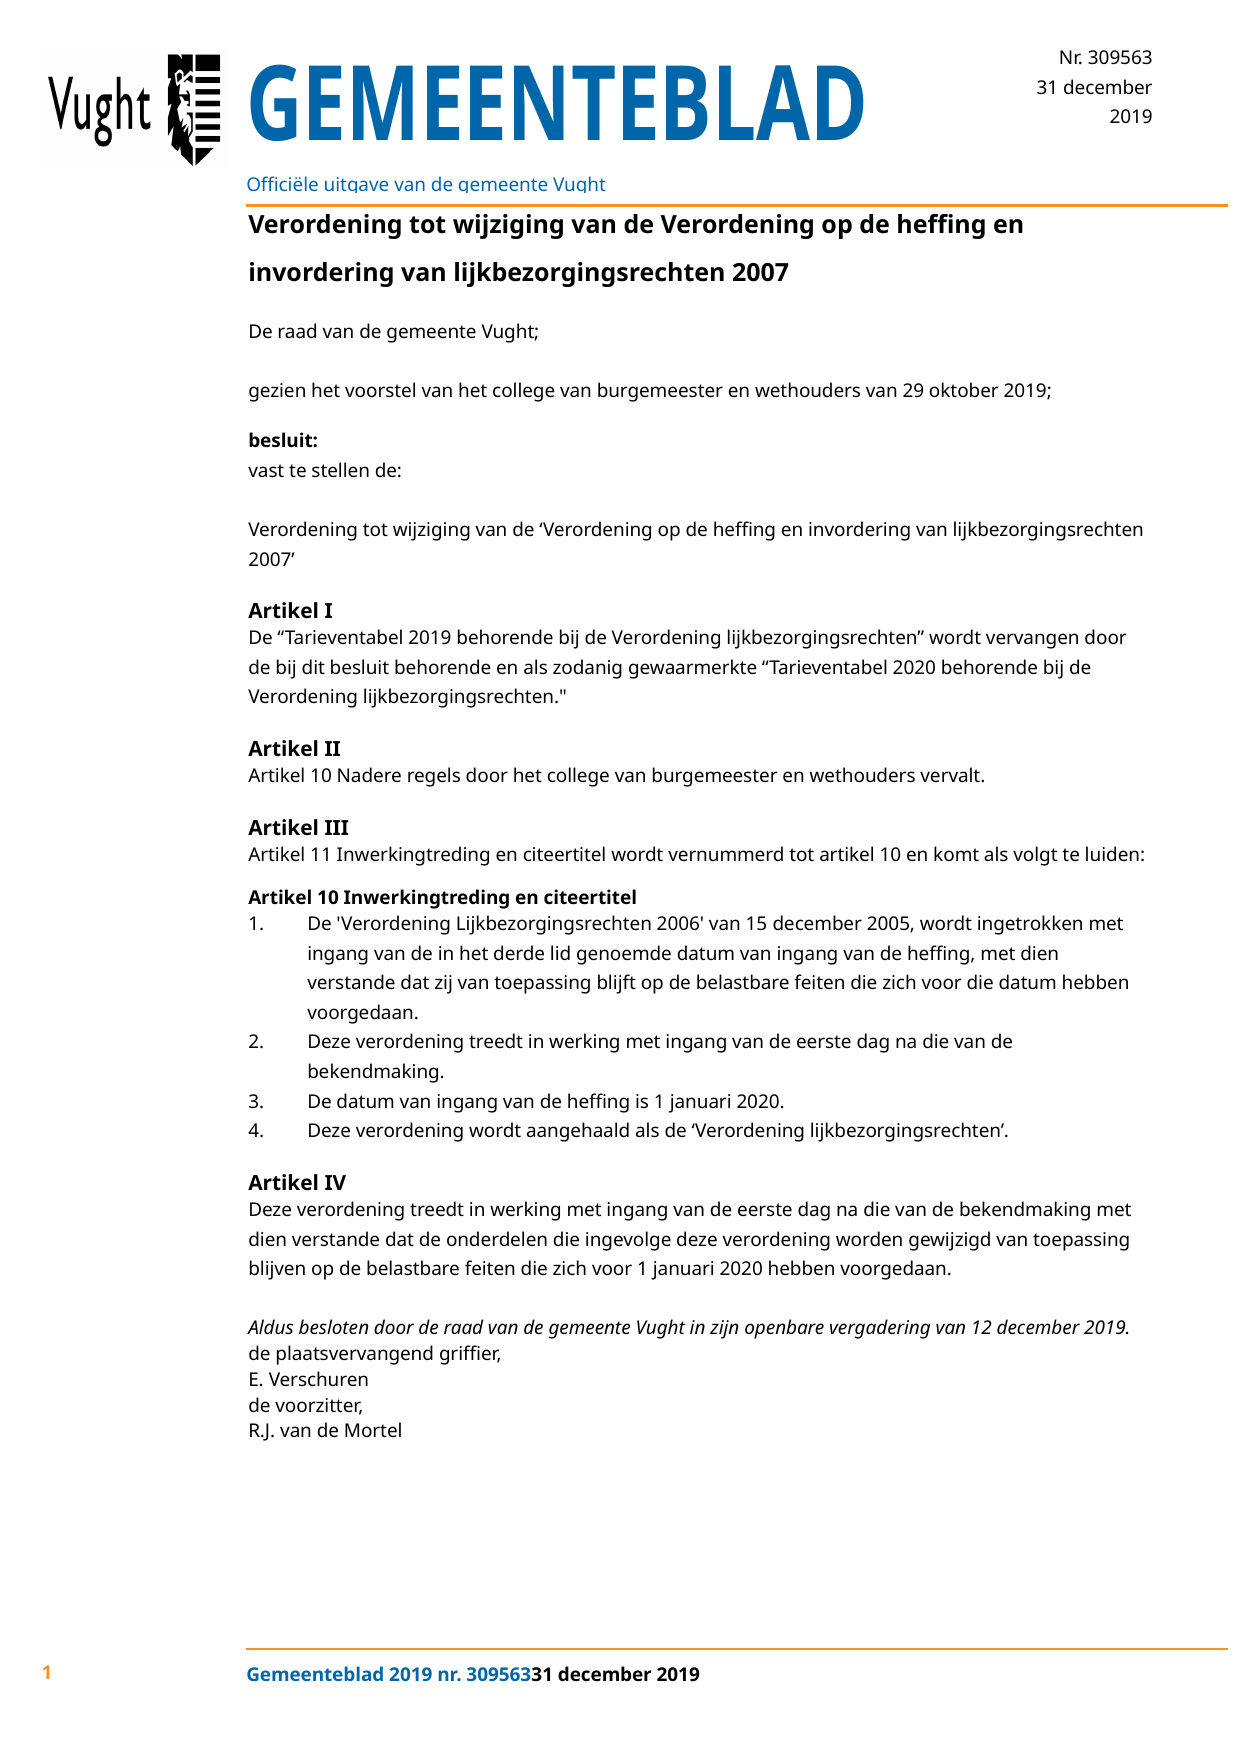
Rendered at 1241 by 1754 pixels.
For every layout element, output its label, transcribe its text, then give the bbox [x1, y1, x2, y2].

text gezien het voorstel van het college van burgemeester en wethouders van 29 oktober 2019; [248, 377, 1152, 403]
text Verordening tot wijziging van de ‘Verordening op de heffing en invordering van lijkbezorgingsrechten 2007’ [248, 516, 1152, 571]
text Artikel II [248, 734, 1152, 763]
text Artikel IV [248, 1168, 1152, 1196]
text vast te stellen de: [248, 457, 1152, 483]
list De datum van ingang van de heffing is 1 januari 2020. [248, 1088, 1152, 1113]
text de plaatsvervangend griffier, [248, 1340, 1152, 1366]
text De raad van de gemeente Vught; [248, 318, 1152, 344]
text Artikel 10 Nadere regels door het college van burgemeester en wethouders vervalt. [248, 763, 1152, 788]
text Verordening tot wijziging van de Verordening op de heffing en invordering van lijkbezorgingsrechten 2007 [248, 207, 1152, 288]
text Artikel I [248, 596, 1152, 624]
text Artikel 10 Inwerkingtreding en citeertitel [248, 884, 1152, 910]
list Deze verordening wordt aangehaald als de ‘Verordening lijkbezorgingsrechten’. [248, 1117, 1152, 1143]
list De 'Verordening Lijkbezorgingsrechten 2006' van 15 december 2005, wordt ingetrokken met ingang van de in het derde lid genoemde datum van ingang van de heffing, met dien verstande dat zij van toepassing blijft op de belastbare feiten die zich voor die datum hebben voorgedaan. [248, 910, 1152, 1025]
text besluit: [248, 427, 1152, 453]
text R.J. van de Mortel [248, 1417, 1152, 1443]
text De “Tarieventabel 2019 behorende bij de Verordening lijkbezorgingsrechten” wordt vervangen door de bij dit besluit behorende en als zodanig gewaarmerkte “Tarieventabel 2020 behorende bij de Verordening lijkbezorgingsrechten." [248, 624, 1152, 709]
text E. Verschuren [248, 1366, 1152, 1392]
picture [41, 47, 231, 172]
text de voorzitter, [248, 1392, 1152, 1417]
list Deze verordening treedt in werking met ingang van de eerste dag na die van de bekendmaking. [248, 1029, 1152, 1084]
text Aldus besloten door de raad van de gemeente Vught in zijn openbare vergadering van 12 december 2019. [248, 1314, 1152, 1340]
text Artikel III [248, 813, 1152, 841]
text Artikel 11 Inwerkingtreding en citeertitel wordt vernummerd tot artikel 10 en komt als volgt te luiden: [248, 841, 1152, 867]
text Deze verordening treedt in werking met ingang van de eerste dag na die van de bekendmaking met dien verstande dat de onderdelen die ingevolge deze verordening worden gewijzigd van toepassing blijven op de belastbare feiten die zich voor 1 januari 2020 hebben voorgedaan. [248, 1196, 1152, 1281]
